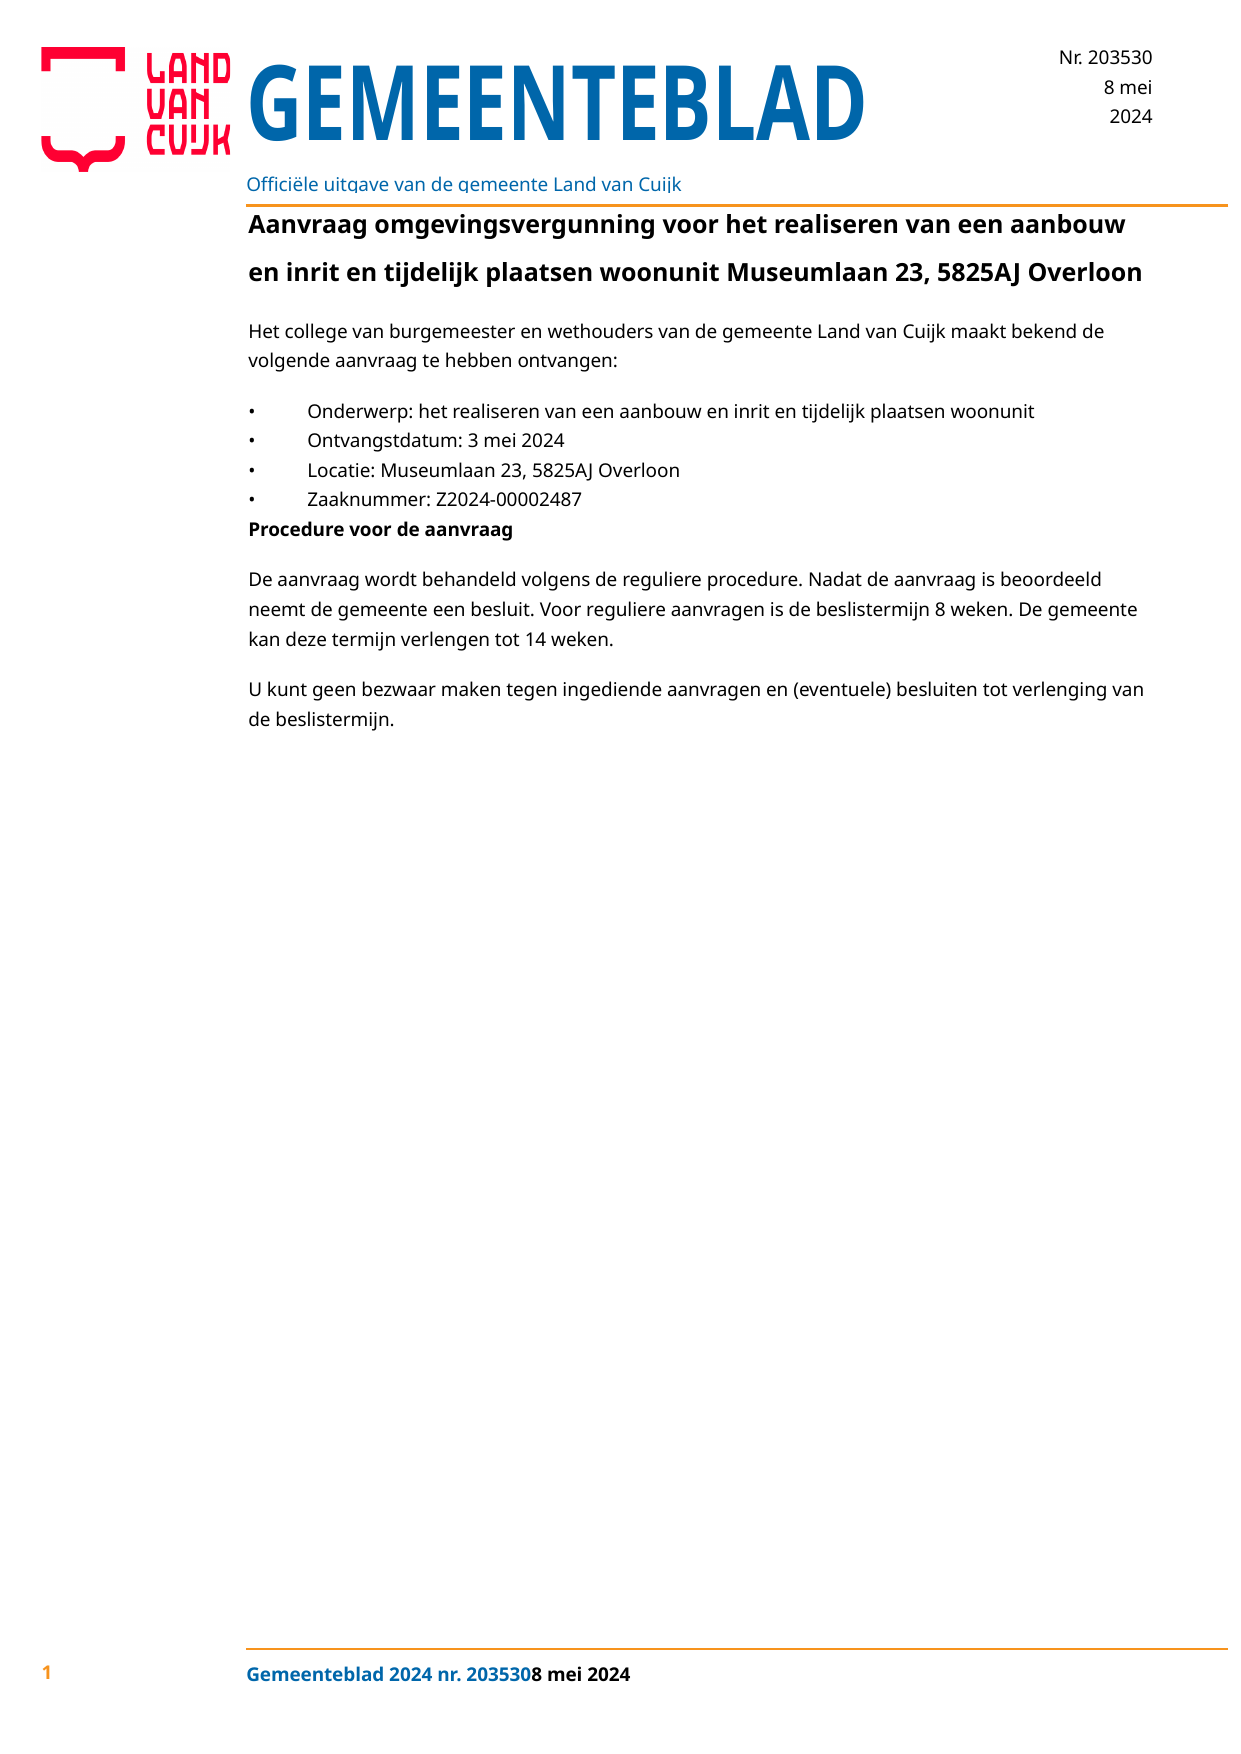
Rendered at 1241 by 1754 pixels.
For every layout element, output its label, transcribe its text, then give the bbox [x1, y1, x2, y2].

picture [41, 47, 231, 172]
text Het college van burgemeester en wethouders van de gemeente Land van Cuijk maakt bekend de volgende aanvraag te hebben ontvangen: [248, 318, 1152, 373]
text De aanvraag wordt behandeld volgens de reguliere procedure. Nadat de aanvraag is beoordeeld neemt de gemeente een besluit. Voor reguliere aanvragen is de beslistermijn 8 weken. De gemeente kan deze termijn verlengen tot 14 weken. [248, 567, 1152, 652]
list Locatie: Museumlaan 23, 5825AJ Overloon [248, 457, 1152, 483]
text U kunt geen bezwaar maken tegen ingediende aanvragen en (eventuele) besluiten tot verlenging van de beslistermijn. [248, 676, 1152, 732]
list Zaaknummer: Z2024-00002487 [248, 487, 1152, 512]
list Ontvangstdatum: 3 mei 2024 [248, 427, 1152, 453]
list Onderwerp: het realiseren van een aanbouw en inrit en tijdelijk plaatsen woonunit [248, 398, 1152, 424]
text Procedure voor de aanvraag [248, 516, 1152, 542]
text Aanvraag omgevingsvergunning voor het realiseren van een aanbouw en inrit en tijdelijk plaatsen woonunit Museumlaan 23, 5825AJ Overloon [248, 207, 1152, 288]
